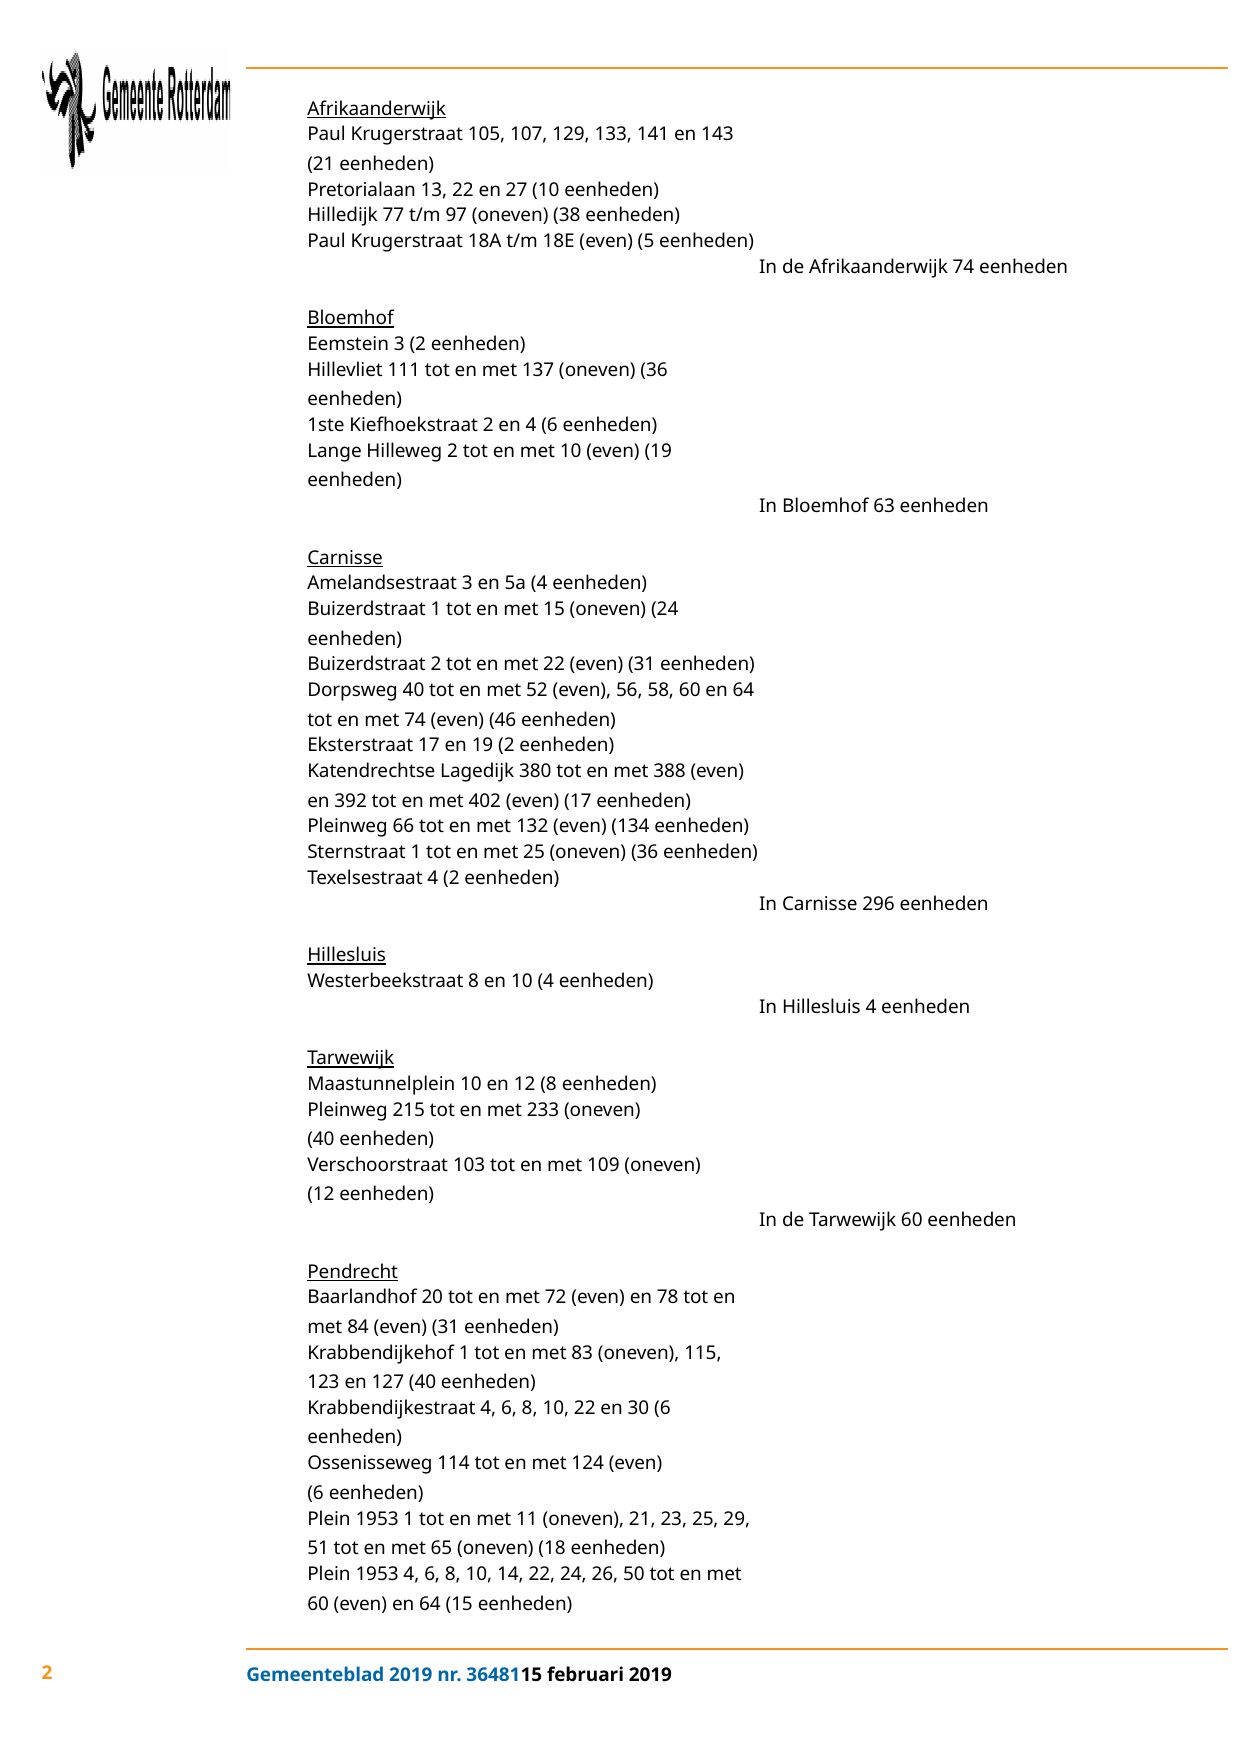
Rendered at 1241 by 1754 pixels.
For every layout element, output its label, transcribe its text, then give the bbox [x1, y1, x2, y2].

table_cell [759, 1505, 1211, 1560]
table_cell [759, 1560, 1211, 1612]
table_cell [759, 228, 1211, 253]
table_cell [307, 890, 759, 916]
table_cell Paul Krugerstraat 105, 107, 129, 133, 141 en 143 (21 eenheden) [307, 121, 759, 176]
table_cell [759, 356, 1211, 411]
table_cell Katendrechtse Lagedijk 380 tot en met 388 (even) en 392 tot en met 402 (even) (17 eenheden) [307, 758, 759, 813]
table_cell [759, 595, 1211, 651]
table_cell Sternstraat 1 tot en met 25 (oneven) (36 eenheden) [307, 839, 759, 864]
table_cell [759, 651, 1211, 676]
table_cell [759, 1339, 1211, 1394]
table_cell [307, 493, 759, 518]
table_cell Pretorialaan 13, 22 en 27 (10 eenheden) [307, 176, 759, 202]
table_cell Plein 1953 4, 6, 8, 10, 14, 22, 24, 26, 50 tot en met 60 (even) en 64 (15 eenheden) [307, 1560, 759, 1612]
table_cell [759, 916, 1211, 941]
table_cell [759, 1284, 1211, 1339]
table_cell Carnisse [307, 544, 759, 569]
table_cell In Hillesluis 4 eenheden [759, 993, 1211, 1018]
table_cell [759, 1070, 1211, 1096]
table_cell [759, 1019, 1211, 1044]
table_cell [759, 570, 1211, 595]
table_cell Krabbendijkestraat 4, 6, 8, 10, 22 en 30 (6 eenheden) [307, 1394, 759, 1449]
table_cell Maastunnelplein 10 en 12 (8 eenheden) [307, 1070, 759, 1096]
table_cell [759, 544, 1211, 569]
table_cell [759, 1232, 1211, 1258]
table_cell [307, 253, 759, 279]
table_cell [759, 411, 1211, 437]
table_cell [307, 518, 759, 544]
table_cell Dorpsweg 40 tot en met 52 (even), 56, 58, 60 en 64 tot en met 74 (even) (46 eenheden) [307, 676, 759, 732]
table_cell [759, 732, 1211, 757]
table_cell Bloemhof [307, 305, 759, 330]
table_cell [759, 813, 1211, 838]
table_cell [307, 916, 759, 941]
table_cell [759, 676, 1211, 732]
table_cell [307, 993, 759, 1018]
table_cell Plein 1953 1 tot en met 11 (oneven), 21, 23, 25, 29, 51 tot en met 65 (oneven) (18 eenheden) [307, 1505, 759, 1560]
table_cell Pleinweg 215 tot en met 233 (oneven) (40 eenheden) [307, 1096, 759, 1151]
table_cell Pleinweg 66 tot en met 132 (even) (134 eenheden) [307, 813, 759, 838]
table_cell Amelandsestraat 3 en 5a (4 eenheden) [307, 570, 759, 595]
table_cell [759, 941, 1211, 967]
table_cell [307, 1206, 759, 1232]
table_cell [759, 1450, 1211, 1505]
table_cell [759, 279, 1211, 304]
table_cell [759, 864, 1211, 890]
table_cell [759, 437, 1211, 492]
table_cell [759, 176, 1211, 202]
table_cell [759, 1096, 1211, 1151]
table_cell Hilledijk 77 t/m 97 (oneven) (38 eenheden) [307, 202, 759, 227]
table_header Afrikaanderwijk [307, 95, 759, 121]
table_cell [759, 121, 1211, 176]
table_cell Ossenisseweg 114 tot en met 124 (even) (6 eenheden) [307, 1450, 759, 1505]
table_cell Buizerdstraat 1 tot en met 15 (oneven) (24 eenheden) [307, 595, 759, 651]
table_cell [759, 1258, 1211, 1283]
table_cell Buizerdstraat 2 tot en met 22 (even) (31 eenheden) [307, 651, 759, 676]
table_header [759, 95, 1211, 121]
table_cell [759, 330, 1211, 356]
table_cell Baarlandhof 20 tot en met 72 (even) en 78 tot en met 84 (even) (31 eenheden) [307, 1284, 759, 1339]
table_cell [759, 967, 1211, 993]
table_cell [759, 1151, 1211, 1206]
table_cell [307, 1019, 759, 1044]
table_cell Krabbendijkehof 1 tot en met 83 (oneven), 115, 123 en 127 (40 eenheden) [307, 1339, 759, 1394]
table_cell Hillesluis [307, 941, 759, 967]
table_cell In de Tarwewijk 60 eenheden [759, 1206, 1211, 1232]
table_cell In Carnisse 296 eenheden [759, 890, 1211, 916]
table_cell [759, 1044, 1211, 1070]
table_cell In Bloemhof 63 eenheden [759, 493, 1211, 518]
table_cell Lange Hilleweg 2 tot en met 10 (even) (19 eenheden) [307, 437, 759, 492]
table_cell [759, 305, 1211, 330]
table_cell [759, 1394, 1211, 1449]
table_cell Paul Krugerstraat 18A t/m 18E (even) (5 eenheden) [307, 228, 759, 253]
table_cell Westerbeekstraat 8 en 10 (4 eenheden) [307, 967, 759, 993]
table_cell [307, 279, 759, 304]
table_cell Pendrecht [307, 1258, 759, 1283]
table_cell [307, 1232, 759, 1258]
table_cell [759, 758, 1211, 813]
table_cell Verschoorstraat 103 tot en met 109 (oneven) (12 eenheden) [307, 1151, 759, 1206]
table_cell Tarwewijk [307, 1044, 759, 1070]
table_cell [759, 202, 1211, 227]
table_cell 1ste Kiefhoekstraat 2 en 4 (6 eenheden) [307, 411, 759, 437]
table_cell Texelsestraat 4 (2 eenheden) [307, 864, 759, 890]
table_cell In de Afrikaanderwijk 74 eenheden [759, 253, 1211, 279]
picture [41, 47, 231, 172]
table_cell [759, 839, 1211, 864]
table_cell Eemstein 3 (2 eenheden) [307, 330, 759, 356]
table_cell [759, 518, 1211, 544]
table_cell Eksterstraat 17 en 19 (2 eenheden) [307, 732, 759, 757]
table_cell Hillevliet 111 tot en met 137 (oneven) (36 eenheden) [307, 356, 759, 411]
